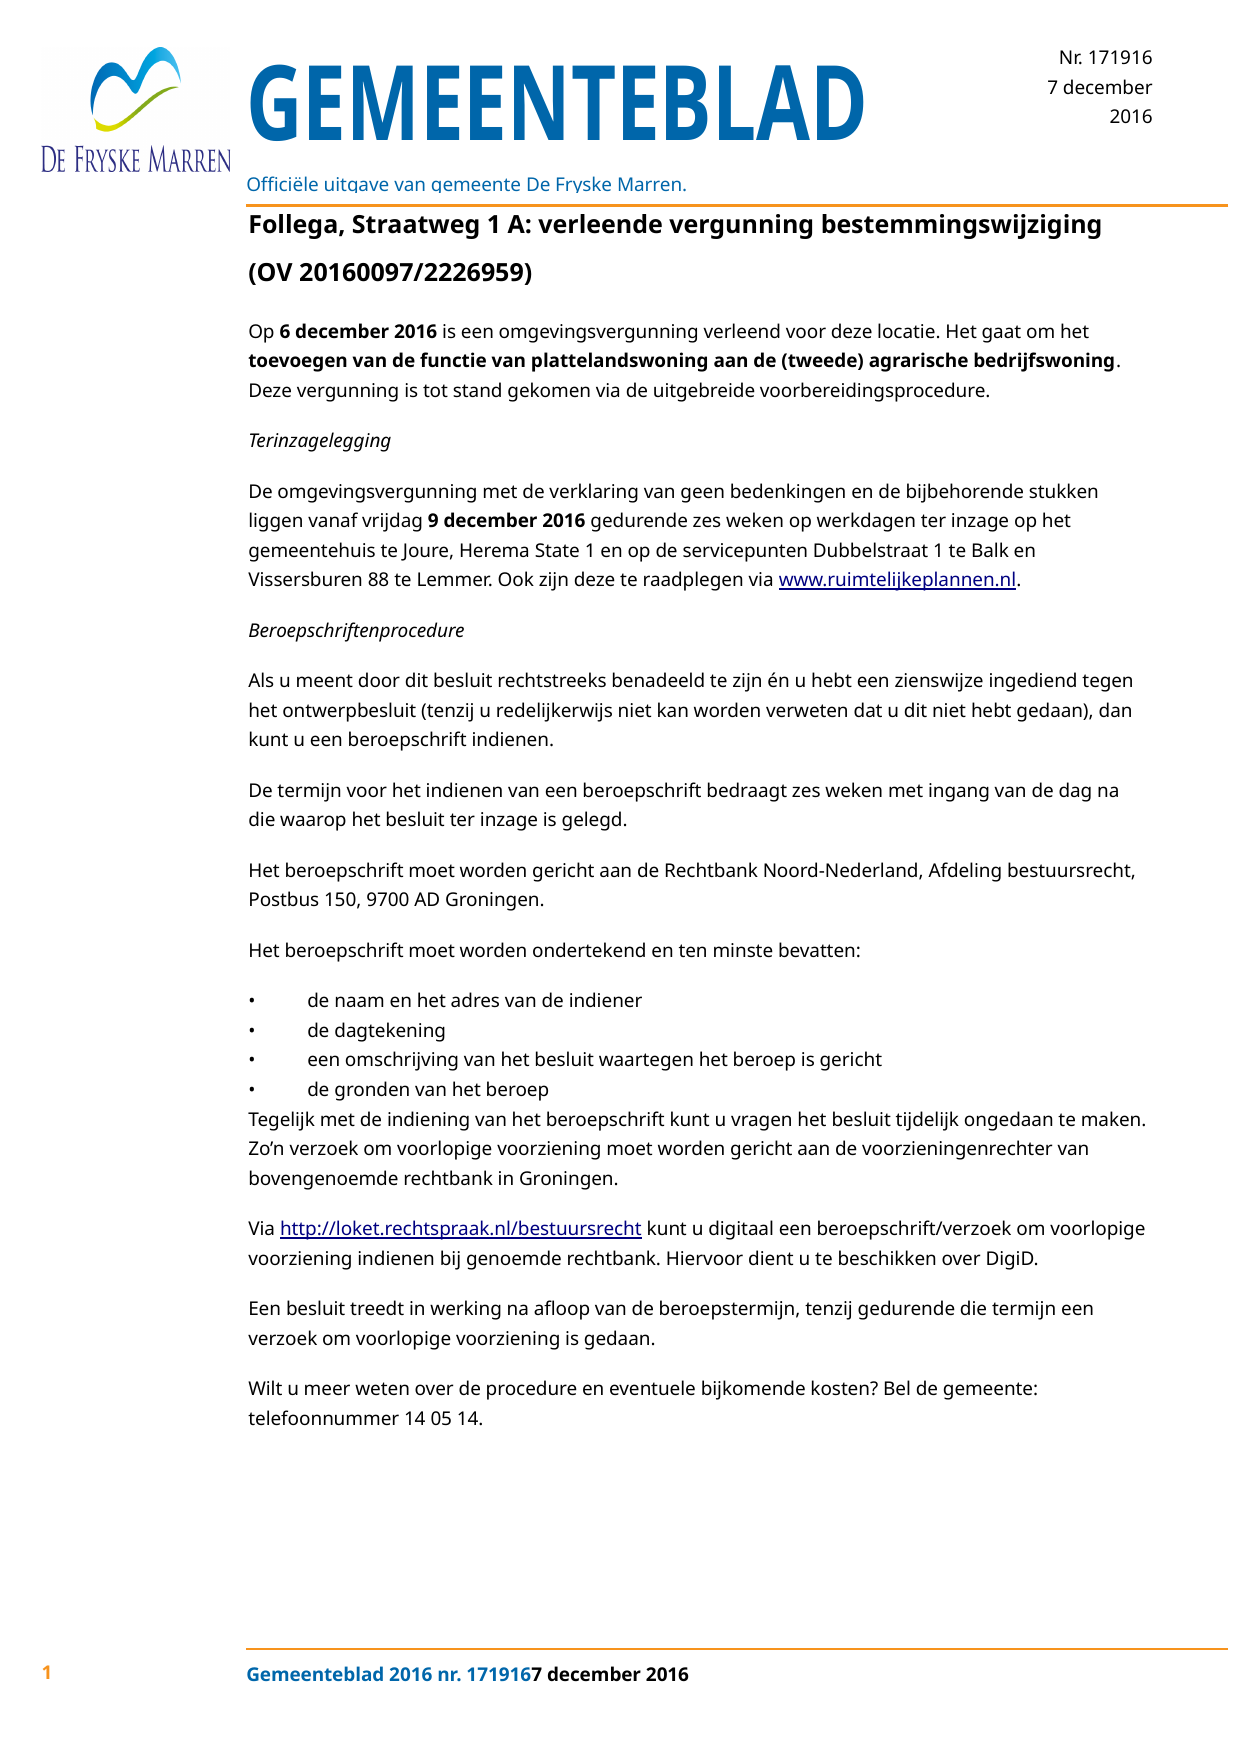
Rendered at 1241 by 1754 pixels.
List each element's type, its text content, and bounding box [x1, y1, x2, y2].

text Tegelijk met de indiening van het beroepschrift kunt u vragen het besluit tijdelijk ongedaan te maken. Zo’n verzoek om voorlopige voorziening moet worden gericht aan de voorzieningenrechter van bovengenoemde rechtbank in Groningen. [248, 1106, 1152, 1191]
text Als u meent door dit besluit rechtstreeks benadeeld te zijn én u hebt een zienswijze ingediend tegen het ontwerpbesluit (tenzij u redelijkerwijs niet kan worden verweten dat u dit niet hebt gedaan), dan kunt u een beroepschrift indienen. [248, 667, 1152, 752]
text Via http://loket.rechtspraak.nl/bestuursrecht kunt u digitaal een beroepschrift/verzoek om voorlopige voorziening indienen bij genoemde rechtbank. Hiervoor dient u te beschikken over DigiD. [248, 1215, 1152, 1271]
picture [41, 47, 231, 172]
text Wilt u meer weten over de procedure en eventuele bijkomende kosten? Bel de gemeente: telefoonnummer 14 05 14. [248, 1375, 1152, 1431]
text Een besluit treedt in werking na afloop van de beroepstermijn, tenzij gedurende die termijn een verzoek om voorlopige voorziening is gedaan. [248, 1295, 1152, 1351]
text Het beroepschrift moet worden gericht aan de Rechtbank Noord-Nederland, Afdeling bestuursrecht, Postbus 150, 9700 AD Groningen. [248, 857, 1152, 912]
text Op 6 december 2016 is een omgevingsvergunning verleend voor deze locatie. Het gaat om het toevoegen van de functie van plattelandswoning aan de (tweede) agrarische bedrijfswoning. Deze vergunning is tot stand gekomen via de uitgebreide voorbereidingsprocedure. [248, 318, 1152, 403]
text De termijn voor het indienen van een beroepschrift bedraagt zes weken met ingang van de dag na die waarop het besluit ter inzage is gelegd. [248, 777, 1152, 832]
text Follega, Straatweg 1 A: verleende vergunning bestemmingswijziging (OV 20160097/2226959) [248, 207, 1152, 288]
text Terinzagelegging [248, 427, 1152, 453]
text Het beroepschrift moet worden ondertekend en ten minste bevatten: [248, 937, 1152, 963]
list de naam en het adres van de indiener [248, 987, 1152, 1013]
text Beroepschriftenprocedure [248, 617, 1152, 643]
text De omgevingsvergunning met de verklaring van geen bedenkingen en de bijbehorende stukken liggen vanaf vrijdag 9 december 2016 gedurende zes weken op werkdagen ter inzage op het gemeentehuis te Joure, Herema State 1 en op de servicepunten Dubbelstraat 1 te Balk en Vissersburen 88 te Lemmer. Ook zijn deze te raadplegen via www.ruimtelijkeplannen.nl. [248, 478, 1152, 592]
list de dagtekening [248, 1017, 1152, 1043]
list een omschrijving van het besluit waartegen het beroep is gericht [248, 1047, 1152, 1072]
list de gronden van het beroep [248, 1076, 1152, 1102]
